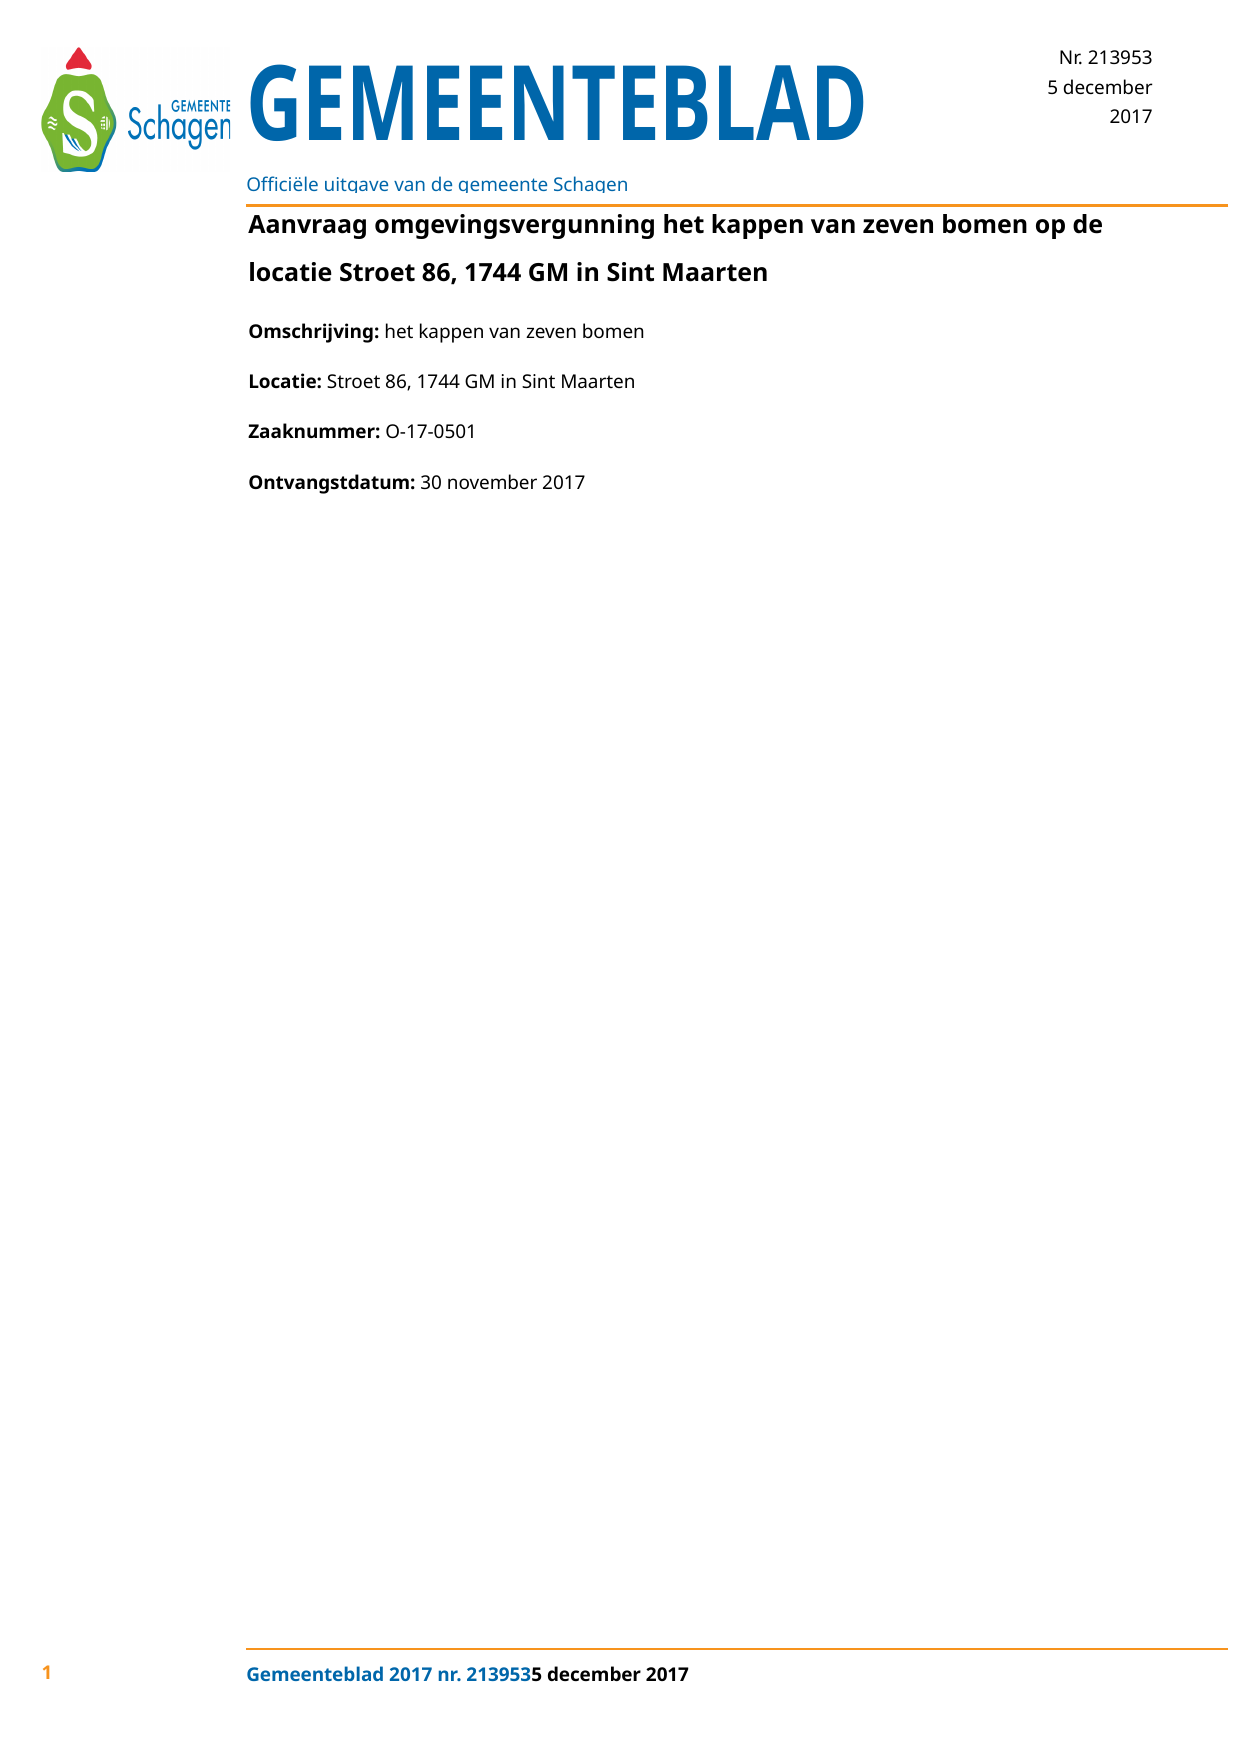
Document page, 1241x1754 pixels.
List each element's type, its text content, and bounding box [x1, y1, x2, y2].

text Zaaknummer: O-17-0501 [248, 419, 1152, 444]
picture [41, 47, 231, 172]
text Omschrijving: het kappen van zeven bomen [248, 318, 1152, 344]
text Locatie: Stroet 86, 1744 GM in Sint Maarten [248, 368, 1152, 394]
text Ontvangstdatum: 30 november 2017 [248, 469, 1152, 495]
text Aanvraag omgevingsvergunning het kappen van zeven bomen op de locatie Stroet 86, 1744 GM in Sint Maarten [248, 207, 1152, 288]
